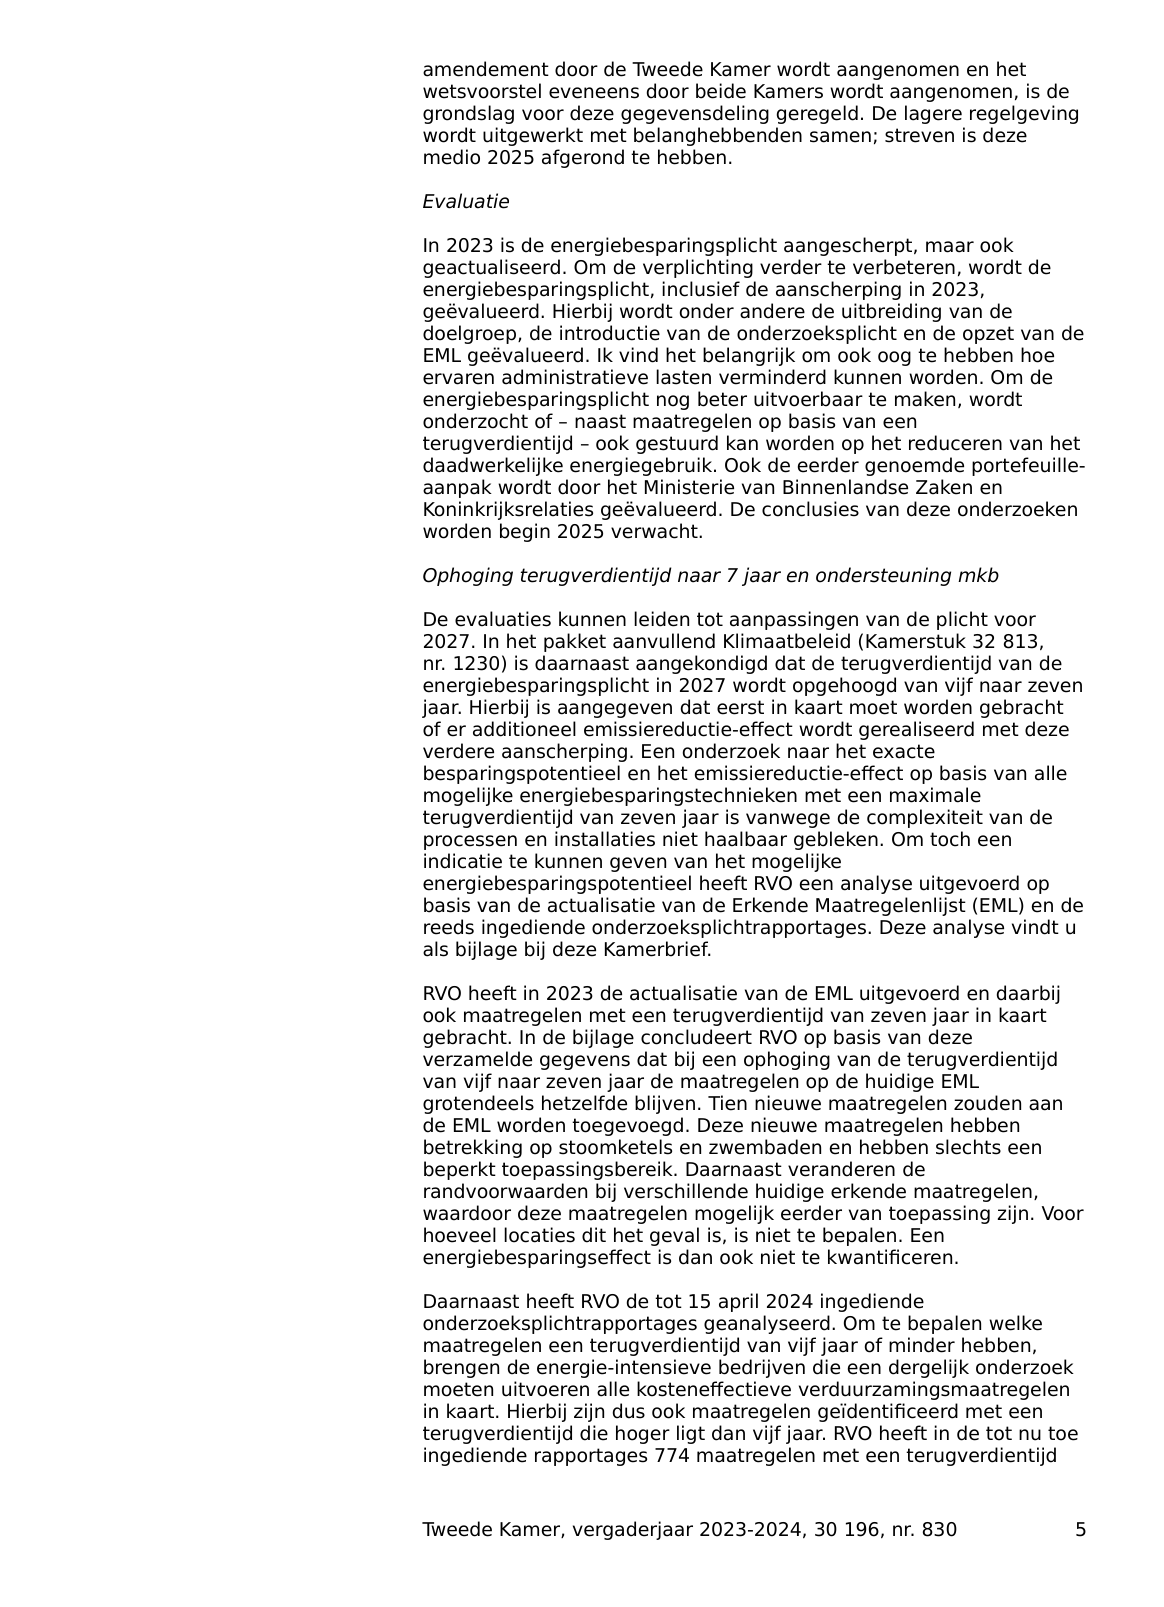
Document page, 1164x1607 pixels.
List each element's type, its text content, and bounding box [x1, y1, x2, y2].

text In 2023 is de energiebesparingsplicht aangescherpt, maar ook geactualiseerd. Om de verplichting verder te verbeteren, wordt de energiebesparingsplicht, inclusief de aanscherping in 2023, geëvalueerd. Hierbij wordt onder andere de uitbreiding van de doelgroep, de introductie van de onderzoeksplicht en de opzet van de EML geëvalueerd. Ik vind het belangrijk om ook oog te hebben hoe ervaren administratieve lasten verminderd kunnen worden. Om de energiebesparingsplicht nog beter uitvoerbaar te maken, wordt onderzocht of – naast maatregelen op basis van een terugverdientijd – ook gestuurd kan worden op het reduceren van het daadwerkelijke energiegebruik. Ook de eerder genoemde portefeuille-aanpak wordt door het Ministerie van Binnenlandse Zaken en Koninkrijksrelaties geëvalueerd. De conclusies van deze onderzoeken worden begin 2025 verwacht. [422, 235, 1087, 543]
text De evaluaties kunnen leiden tot aanpassingen van de plicht voor 2027. In het pakket aanvullend Klimaatbeleid (Kamerstuk 32 813, nr. 1230) is daarnaast aangekondigd dat de terugverdientijd van de energiebesparingsplicht in 2027 wordt opgehoogd van vijf naar zeven jaar. Hierbij is aangegeven dat eerst in kaart moet worden gebracht of er additioneel emissiereductie-effect wordt gerealiseerd met deze verdere aanscherping. Een onderzoek naar het exacte besparingspotentieel en het emissiereductie-effect op basis van alle mogelijke energiebesparingstechnieken met een maximale terugverdientijd van zeven jaar is vanwege de complexiteit van de processen en installaties niet haalbaar gebleken. Om toch een indicatie te kunnen geven van het mogelijke energiebesparingspotentieel heeft RVO een analyse uitgevoerd op basis van de actualisatie van de Erkende Maatregelenlijst (EML) en de reeds ingediende onderzoeksplichtrapportages. Deze analyse vindt u als bijlage bij deze Kamerbrief. [422, 609, 1087, 961]
subtitle Evaluatie [422, 191, 1087, 213]
subtitle Ophoging terugverdientijd naar 7 jaar en ondersteuning mkb [422, 565, 1087, 587]
text RVO heeft in 2023 de actualisatie van de EML uitgevoerd en daarbij ook maatregelen met een terugverdientijd van zeven jaar in kaart gebracht. In de bijlage concludeert RVO op basis van deze verzamelde gegevens dat bij een ophoging van de terugverdientijd van vijf naar zeven jaar de maatregelen op de huidige EML grotendeels hetzelfde blijven. Tien nieuwe maatregelen zouden aan de EML worden toegevoegd. Deze nieuwe maatregelen hebben betrekking op stoomketels en zwembaden en hebben slechts een beperkt toepassingsbereik. Daarnaast veranderen de randvoorwaarden bij verschillende huidige erkende maatregelen, waardoor deze maatregelen mogelijk eerder van toepassing zijn. Voor hoeveel locaties dit het geval is, is niet te bepalen. Een energiebesparingseffect is dan ook niet te kwantificeren. [422, 983, 1087, 1269]
text Daarnaast heeft RVO de tot 15 april 2024 ingediende onderzoeksplichtrapportages geanalyseerd. Om te bepalen welke maatregelen een terugverdientijd van vijf jaar of minder hebben, brengen de energie-intensieve bedrijven die een dergelijk onderzoek moeten uitvoeren alle kosteneffectieve verduurzamingsmaatregelen in kaart. Hierbij zijn dus ook maatregelen geïdentificeerd met een terugverdientijd die hoger ligt dan vijf jaar. RVO heeft in de tot nu toe ingediende rapportages 774 maatregelen met een terugverdientijd [422, 1291, 1087, 1467]
text amendement door de Tweede Kamer wordt aangenomen en het wetsvoorstel eveneens door beide Kamers wordt aangenomen, is de grondslag voor deze gegevensdeling geregeld. De lagere regelgeving wordt uitgewerkt met belanghebbenden samen; streven is deze medio 2025 afgerond te hebben. [422, 59, 1087, 169]
